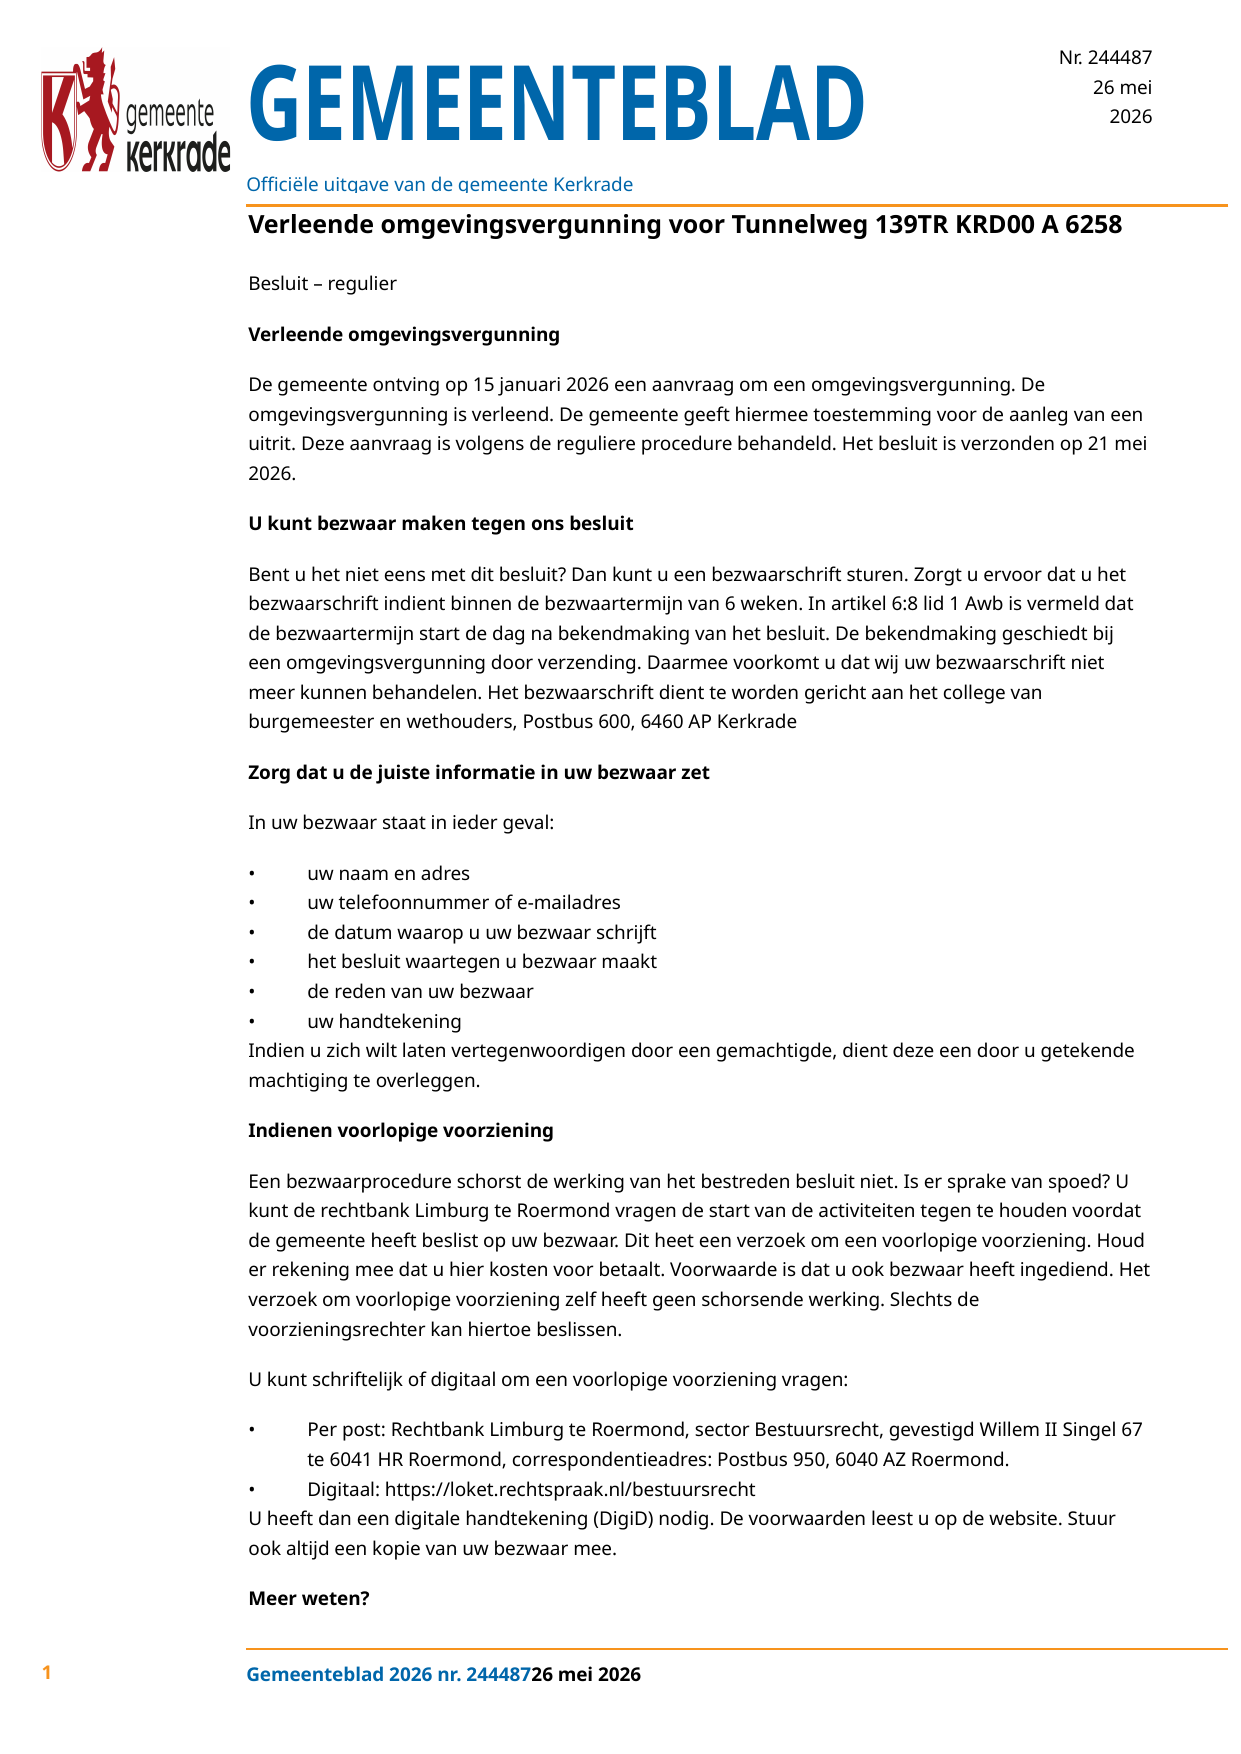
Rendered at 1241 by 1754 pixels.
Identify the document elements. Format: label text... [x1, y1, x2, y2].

text Een bezwaarprocedure schorst de werking van het bestreden besluit niet. Is er sprake van spoed? U kunt de rechtbank Limburg te Roermond vragen de start van de activiteiten tegen te houden voordat de gemeente heeft beslist op uw bezwaar. Dit heet een verzoek om een voorlopige voorziening. Houd er rekening mee dat u hier kosten voor betaalt. Voorwaarde is dat u ook bezwaar heeft ingediend. Het verzoek om voorlopige voorziening zelf heeft geen schorsende werking. Slechts de voorzieningsrechter kan hiertoe beslissen. [248, 1168, 1152, 1341]
text Zorg dat u de juiste informatie in uw bezwaar zet [248, 759, 1152, 785]
list het besluit waartegen u bezwaar maakt [248, 949, 1152, 974]
picture [41, 47, 231, 172]
text U kunt schriftelijk of digitaal om een voorlopige voorziening vragen: [248, 1366, 1152, 1392]
text De gemeente ontving op 15 januari 2026 een aanvraag om een omgevingsvergunning. De omgevingsvergunning is verleend. De gemeente geeft hiermee toestemming voor de aanleg van een uitrit. Deze aanvraag is volgens de reguliere procedure behandeld. Het besluit is verzonden op 21 mei 2026. [248, 371, 1152, 486]
list uw handtekening [248, 1008, 1152, 1033]
text U heeft dan een digitale handtekening (DigiD) nodig. De voorwaarden leest u op de website. Stuur ook altijd een kopie van uw bezwaar mee. [248, 1505, 1152, 1561]
list uw naam en adres [248, 860, 1152, 886]
list Digitaal: https://loket.rechtspraak.nl/bestuursrecht [248, 1476, 1152, 1501]
list de datum waarop u uw bezwaar schrijft [248, 919, 1152, 945]
text Indienen voorlopige voorziening [248, 1117, 1152, 1143]
text Indien u zich wilt laten vertegenwoordigen door een gemachtigde, dient deze een door u getekende machtiging te overleggen. [248, 1037, 1152, 1093]
text Besluit – regulier [248, 270, 1152, 296]
text Bent u het niet eens met dit besluit? Dan kunt u een bezwaarschrift sturen. Zorgt u ervoor dat u het bezwaarschrift indient binnen de bezwaartermijn van 6 weken. In artikel 6:8 lid 1 Awb is vermeld dat de bezwaartermijn start de dag na bekendmaking van het besluit. De bekendmaking geschiedt bij een omgevingsvergunning door verzending. Daarmee voorkomt u dat wij uw bezwaarschrift niet meer kunnen behandelen. Het bezwaarschrift dient te worden gericht aan het college van burgemeester en wethouders, Postbus 600, 6460 AP Kerkrade [248, 561, 1152, 734]
text Verleende omgevingsvergunning voor Tunnelweg 139TR KRD00 A 6258 [248, 207, 1152, 241]
list uw telefoonnummer of e-mailadres [248, 889, 1152, 915]
text Verleende omgevingsvergunning [248, 321, 1152, 346]
list Per post: Rechtbank Limburg te Roermond, sector Bestuursrecht, gevestigd Willem II Singel 67 te 6041 HR Roermond, correspondentieadres: Postbus 950, 6040 AZ Roermond. [248, 1417, 1152, 1472]
text U kunt bezwaar maken tegen ons besluit [248, 510, 1152, 536]
list de reden van uw bezwaar [248, 978, 1152, 1004]
text In uw bezwaar staat in ieder geval: [248, 809, 1152, 835]
text Meer weten? [248, 1585, 1152, 1611]
